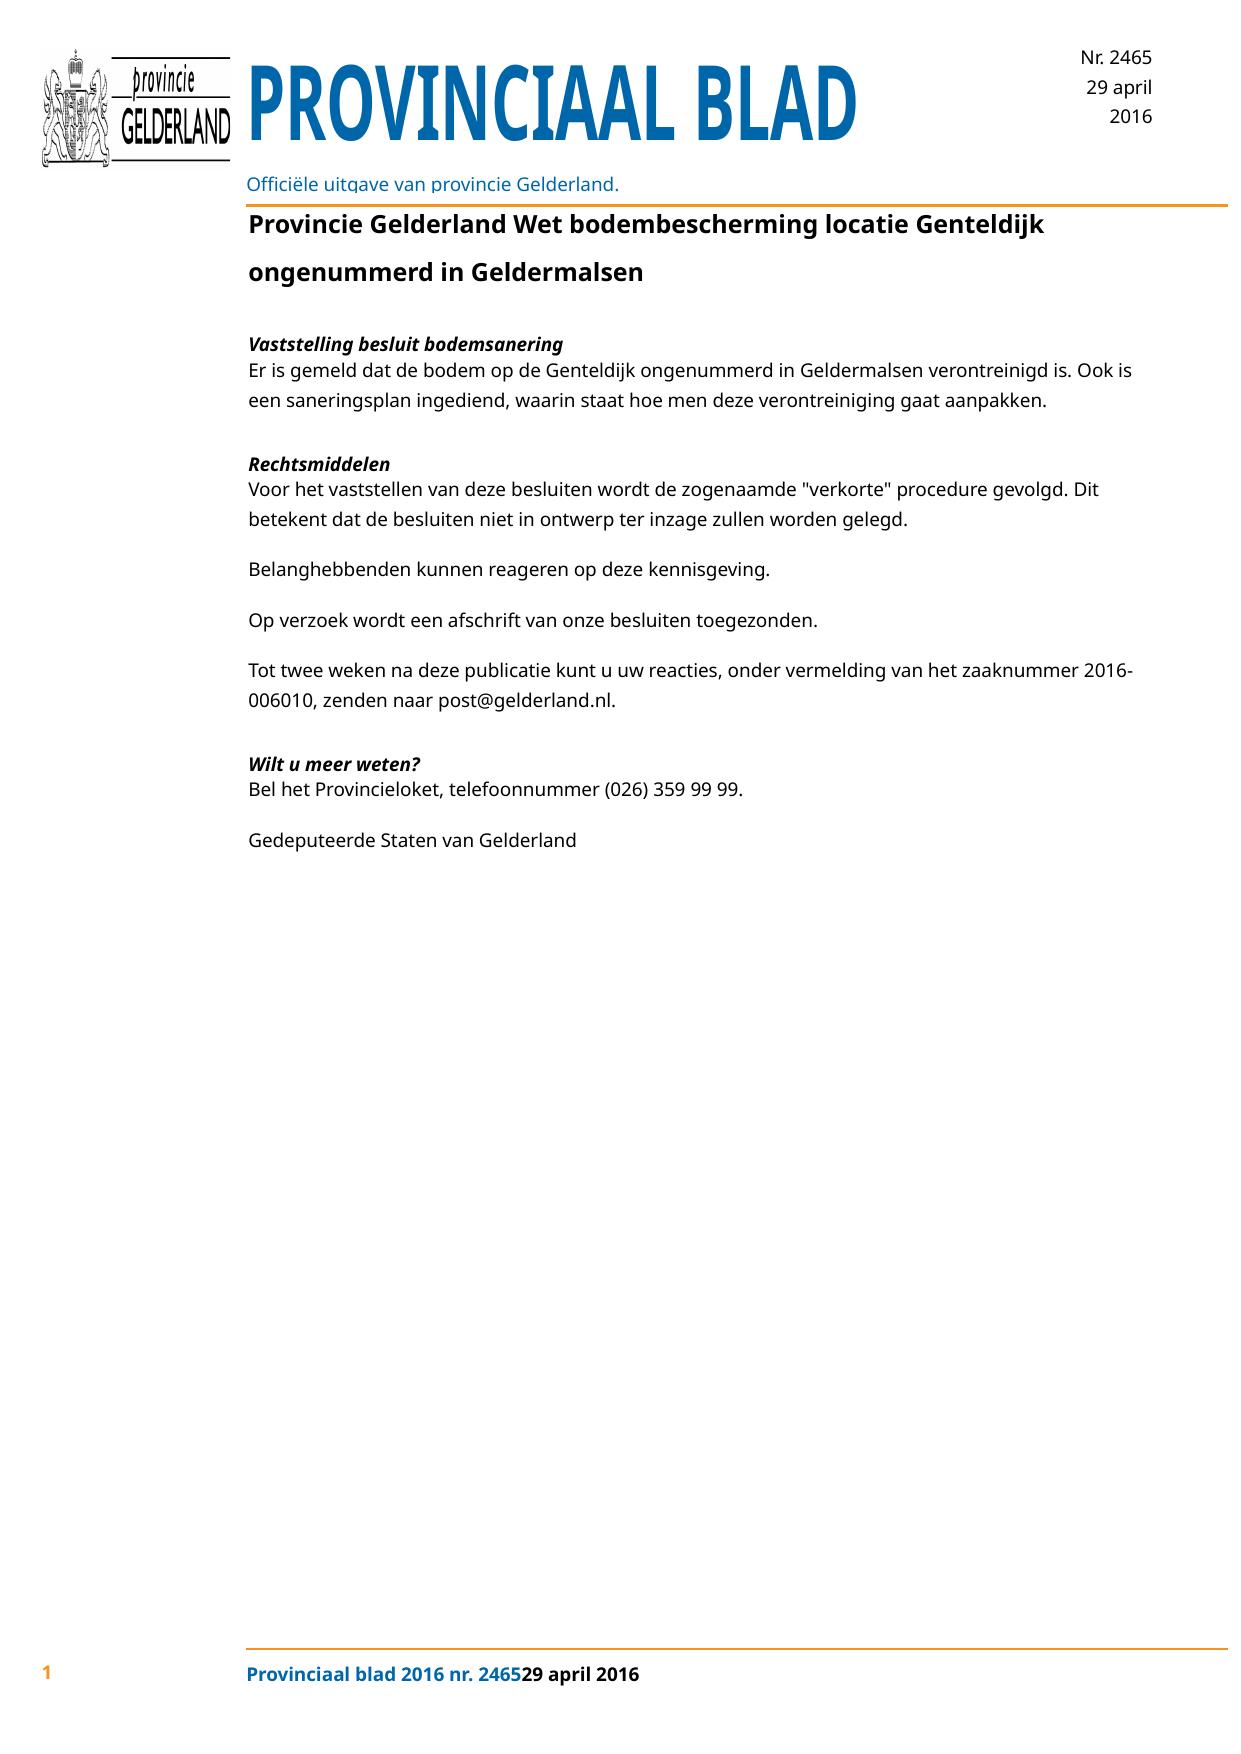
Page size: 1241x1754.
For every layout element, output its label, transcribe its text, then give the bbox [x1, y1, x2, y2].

text Belanghebbenden kunnen reageren op deze kennisgeving. [248, 556, 1152, 582]
text Provincie Gelderland Wet bodembescherming locatie Genteldijk ongenummerd in Geldermalsen [248, 207, 1152, 288]
text Tot twee weken na deze publicatie kunt u uw reacties, onder vermelding van het zaaknummer 2016-006010, zenden naar post@gelderland.nl. [248, 657, 1152, 713]
text Rechtsmiddelen [248, 451, 1152, 476]
text Vaststelling besluit bodemsanering [248, 331, 1152, 357]
text Wilt u meer weten? [248, 751, 1152, 777]
text Gedeputeerde Staten van Gelderland [248, 827, 1152, 853]
text Op verzoek wordt een afschrift van onze besluiten toegezonden. [248, 607, 1152, 633]
text Er is gemeld dat de bodem op de Genteldijk ongenummerd in Geldermalsen verontreinigd is. Ook is een saneringsplan ingediend, waarin staat hoe men deze verontreiniging gaat aanpakken. [248, 357, 1152, 412]
picture [41, 47, 231, 172]
text Bel het Provincieloket, telefoonnummer (026) 359 99 99. [248, 777, 1152, 802]
text Voor het vaststellen van deze besluiten wordt de zogenaamde "verkorte" procedure gevolgd. Dit betekent dat de besluiten niet in ontwerp ter inzage zullen worden gelegd. [248, 476, 1152, 532]
